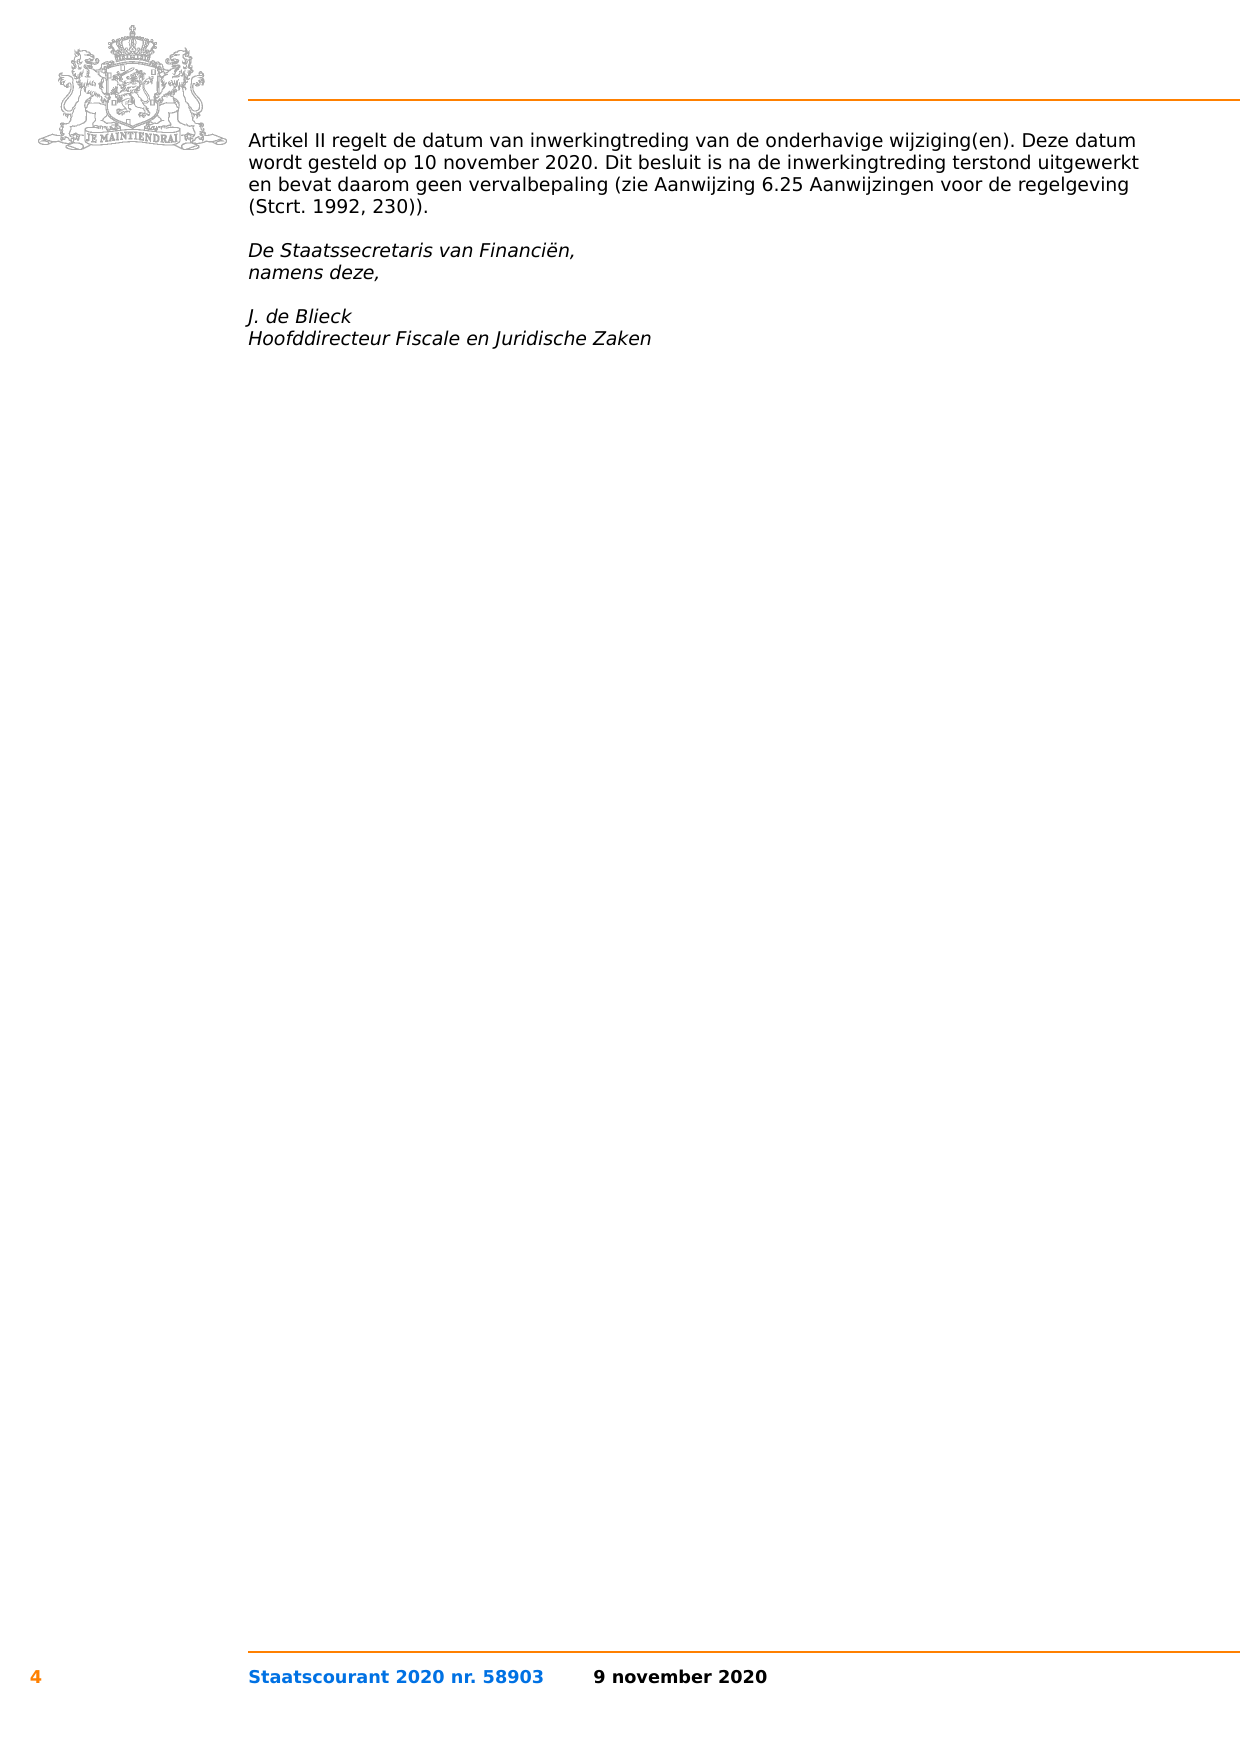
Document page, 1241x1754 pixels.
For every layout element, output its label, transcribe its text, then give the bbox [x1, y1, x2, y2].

picture [38, 25, 227, 150]
text Artikel II regelt de datum van inwerkingtreding van de onderhavige wijziging(en). Deze datum wordt gesteld op 10 november 2020. Dit besluit is na de inwerkingtreding terstond uitgewerkt en bevat daarom geen vervalbepaling (zie Aanwijzing 6.25 Aanwijzingen voor de regelgeving (Stcrt. 1992, 230)). [248, 130, 1163, 218]
text De Staatssecretaris van Financiën, namens deze, J. de Blieck Hoofddirecteur Fiscale en Juridische Zaken [248, 240, 1163, 349]
